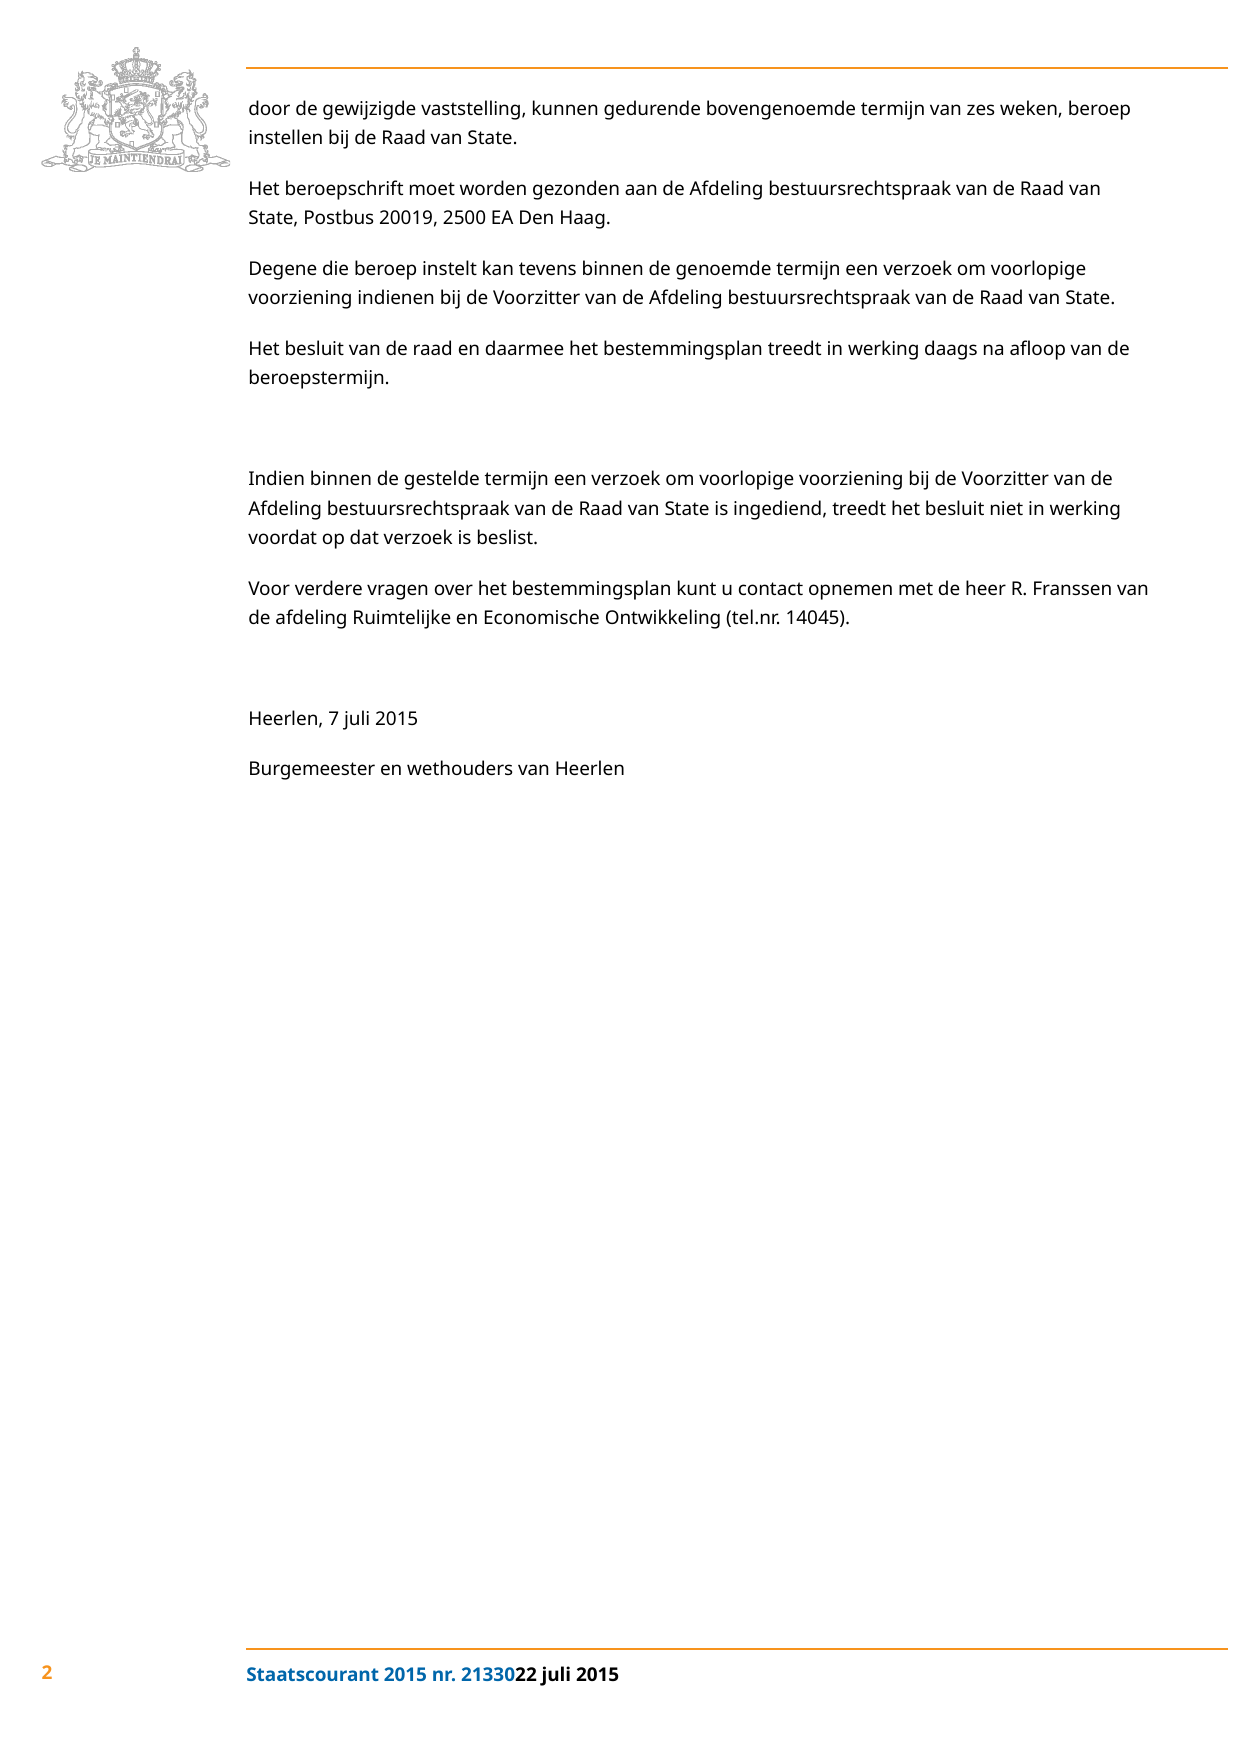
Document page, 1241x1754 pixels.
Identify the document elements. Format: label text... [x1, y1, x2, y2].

text Burgemeester en wethouders van Heerlen [248, 756, 1152, 781]
text Het beroepschrift moet worden gezonden aan de Afdeling bestuursrechtspraak van de Raad van State, Postbus 20019, 2500 EA Den Haag. [248, 175, 1152, 230]
text Voor verdere vragen over het bestemmingsplan kunt u contact opnemen met de heer R. Franssen van de afdeling Ruimtelijke en Economische Ontwikkeling (tel.nr. 14045). [248, 575, 1152, 630]
text Heerlen, 7 juli 2015 [248, 705, 1152, 731]
text door de gewijzigde vaststelling, kunnen gedurende bovengenoemde termijn van zes weken, beroep instellen bij de Raad van State. [248, 95, 1152, 150]
text Degene die beroep instelt kan tevens binnen de genoemde termijn een verzoek om voorlopige voorziening indienen bij de Voorzitter van de Afdeling bestuursrechtspraak van de Raad van State. [248, 255, 1152, 310]
picture [41, 47, 231, 172]
text Indien binnen de gestelde termijn een verzoek om voorlopige voorziening bij de Voorzitter van de Afdeling bestuursrechtspraak van de Raad van State is ingediend, treedt het besluit niet in werking voordat op dat verzoek is beslist. [248, 465, 1152, 550]
text Het besluit van de raad en daarmee het bestemmingsplan treedt in werking daags na afloop van de beroepstermijn. [248, 335, 1152, 390]
